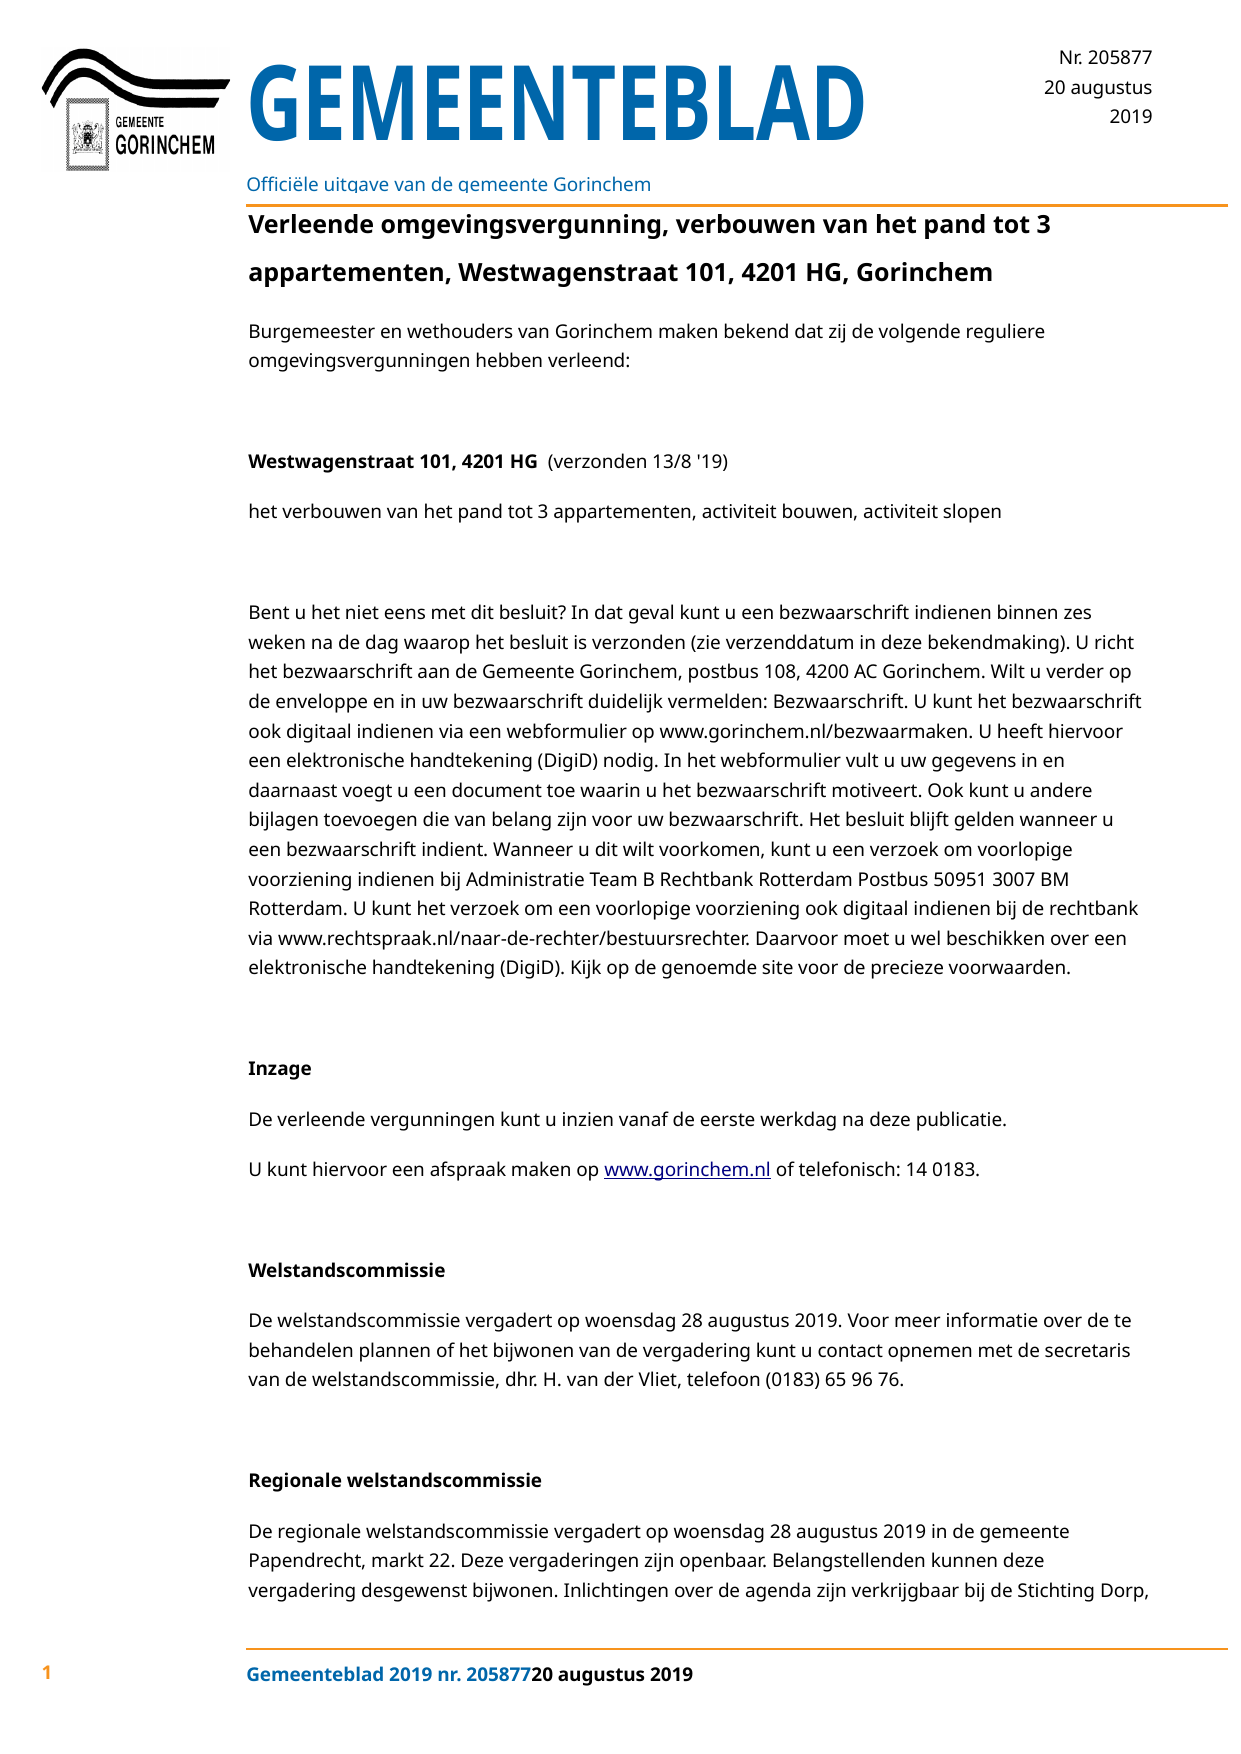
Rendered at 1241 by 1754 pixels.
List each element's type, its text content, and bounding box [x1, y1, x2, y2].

text het verbouwen van het pand tot 3 appartementen, activiteit bouwen, activiteit slopen [248, 499, 1152, 524]
text U kunt hiervoor een afspraak maken op www.gorinchem.nl of telefonisch: 14 0183. [248, 1156, 1152, 1182]
text Verleende omgevingsvergunning, verbouwen van het pand tot 3 appartementen, Westwagenstraat 101, 4201 HG, Gorinchem [248, 207, 1152, 288]
text De verleende vergunningen kunt u inzien vanaf de eerste werkdag na deze publicatie. [248, 1106, 1152, 1132]
text Welstandscommissie [248, 1257, 1152, 1283]
text Westwagenstraat 101, 4201 HG (verzonden 13/8 '19) [248, 448, 1152, 474]
text Inzage [248, 1055, 1152, 1081]
text De welstandscommissie vergadert op woensdag 28 augustus 2019. Voor meer informatie over de te behandelen plannen of het bijwonen van de vergadering kunt u contact opnemen met de secretaris van de welstandscommissie, dhr. H. van der Vliet, telefoon (0183) 65 96 76. [248, 1307, 1152, 1392]
text Regionale welstandscommissie [248, 1467, 1152, 1493]
text De regionale welstandscommissie vergadert op woensdag 28 augustus 2019 in de gemeente Papendrecht, markt 22. Deze vergaderingen zijn openbaar. Belangstellenden kunnen deze vergadering desgewenst bijwonen. Inlichtingen over de agenda zijn verkrijgbaar bij de Stichting Dorp, [248, 1518, 1152, 1603]
text Burgemeester en wethouders van Gorinchem maken bekend dat zij de volgende reguliere omgevingsvergunningen hebben verleend: [248, 318, 1152, 373]
text Bent u het niet eens met dit besluit? In dat geval kunt u een bezwaarschrift indienen binnen zes weken na de dag waarop het besluit is verzonden (zie verzenddatum in deze bekendmaking). U richt het bezwaarschrift aan de Gemeente Gorinchem, postbus 108, 4200 AC Gorinchem. Wilt u verder op de enveloppe en in uw bezwaarschrift duidelijk vermelden: Bezwaarschrift. U kunt het bezwaarschrift ook digitaal indienen via een webformulier op www.gorinchem.nl/bezwaarmaken. U heeft hiervoor een elektronische handtekening (DigiD) nodig. In het webformulier vult u uw gegevens in en daarnaast voegt u een document toe waarin u het bezwaarschrift motiveert. Ook kunt u andere bijlagen toevoegen die van belang zijn voor uw bezwaarschrift. Het besluit blijft gelden wanneer u een bezwaarschrift indient. Wanneer u dit wilt voorkomen, kunt u een verzoek om voorlopige voorziening indienen bij Administratie Team B Rechtbank Rotterdam Postbus 50951 3007 BM Rotterdam. U kunt het verzoek om een voorlopige voorziening ook digitaal indienen bij de rechtbank via www.rechtspraak.nl/naar-de-rechter/bestuursrechter. Daarvoor moet u wel beschikken over een elektronische handtekening (DigiD). Kijk op de genoemde site voor de precieze voorwaarden. [248, 599, 1152, 980]
picture [41, 47, 231, 172]
